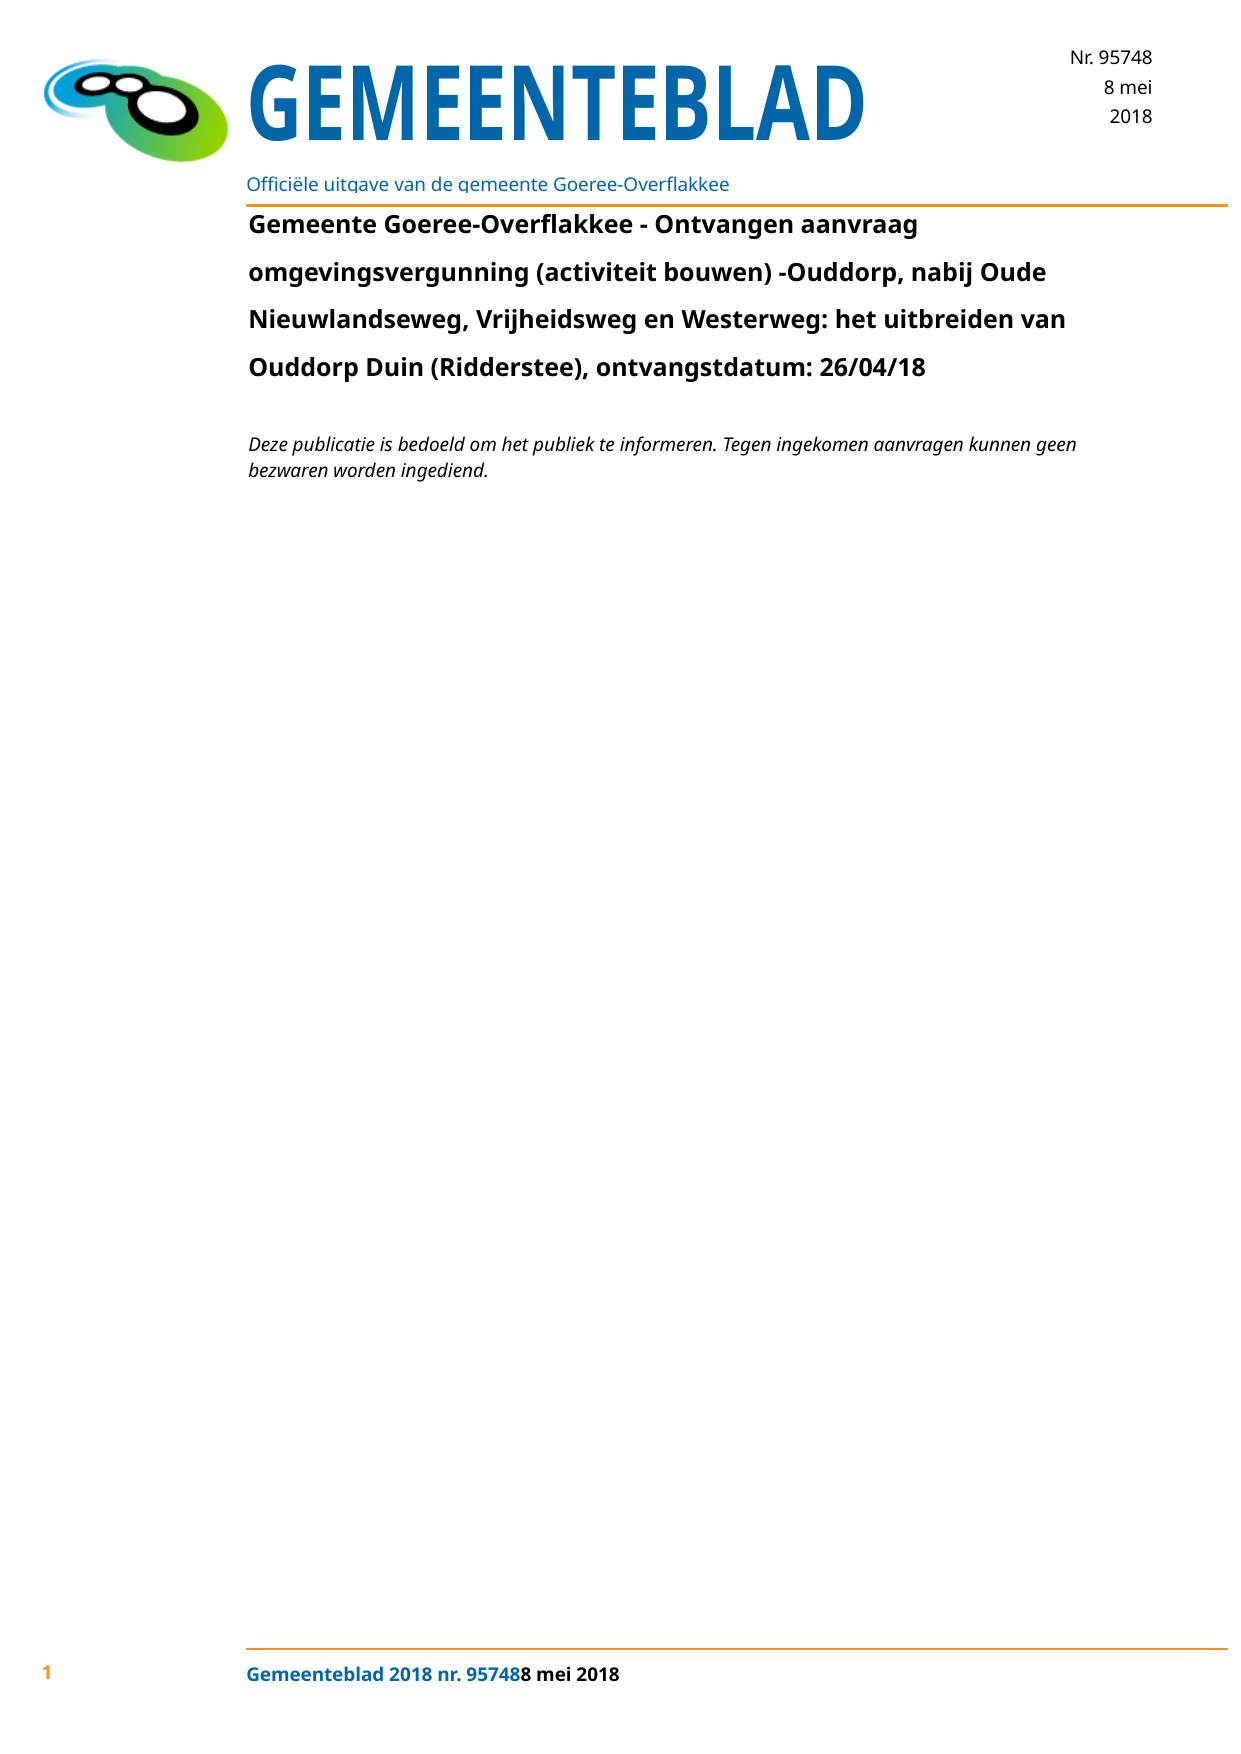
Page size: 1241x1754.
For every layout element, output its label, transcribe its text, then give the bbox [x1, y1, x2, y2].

text Gemeente Goeree-Overflakkee - Ontvangen aanvraag omgevingsvergunning (activiteit bouwen) -Ouddorp, nabij Oude Nieuwlandseweg, Vrijheidsweg en Westerweg: het uitbreiden van Ouddorp Duin (Ridderstee), ontvangstdatum: 26/04/18 [248, 207, 1152, 384]
text Deze publicatie is bedoeld om het publiek te informeren. Tegen ingekomen aanvragen kunnen geen bezwaren worden ingediend. [248, 431, 1152, 483]
picture [41, 47, 231, 172]
